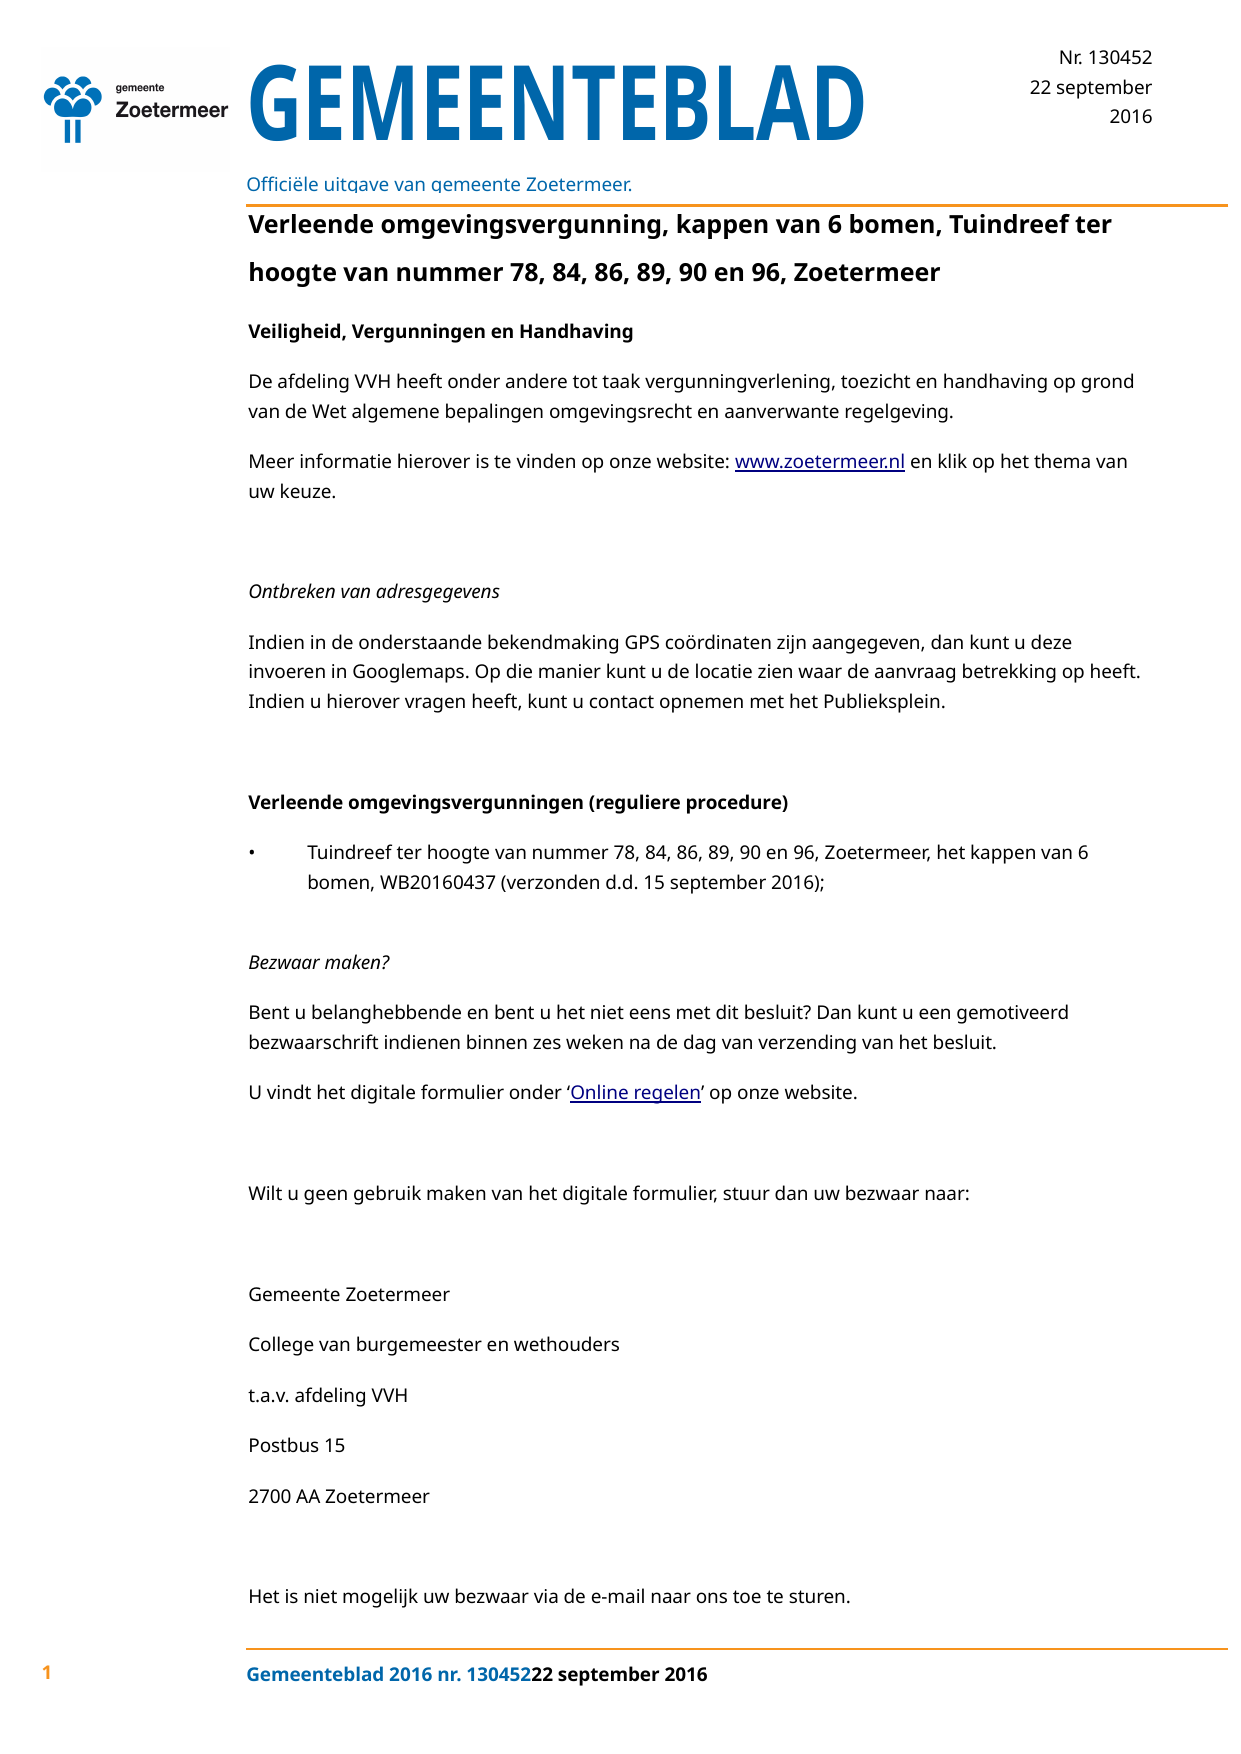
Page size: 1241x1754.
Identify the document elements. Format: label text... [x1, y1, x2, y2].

text Het is niet mogelijk uw bezwaar via de e-mail naar ons toe te sturen. [248, 1584, 1152, 1609]
text t.a.v. afdeling VVH [248, 1382, 1152, 1408]
text Ontbreken van adresgegevens [248, 579, 1152, 604]
text 2700 AA Zoetermeer [248, 1483, 1152, 1509]
text U vindt het digitale formulier onder ‘Online regelen’ op onze website. [248, 1079, 1152, 1105]
text Wilt u geen gebruik maken van het digitale formulier, stuur dan uw bezwaar naar: [248, 1180, 1152, 1206]
text Veiligheid, Vergunningen en Handhaving [248, 318, 1152, 344]
text Gemeente Zoetermeer [248, 1281, 1152, 1307]
text Indien in de onderstaande bekendmaking GPS coördinaten zijn aangegeven, dan kunt u deze invoeren in Googlemaps. Op die manier kunt u de locatie zien waar de aanvraag betrekking op heeft. Indien u hierover vragen heeft, kunt u contact opnemen met het Publieksplein. [248, 629, 1152, 714]
text Verleende omgevingsvergunning, kappen van 6 bomen, Tuindreef ter hoogte van nummer 78, 84, 86, 89, 90 en 96, Zoetermeer [248, 207, 1152, 288]
text Verleende omgevingsvergunningen (reguliere procedure) [248, 789, 1152, 815]
list Tuindreef ter hoogte van nummer 78, 84, 86, 89, 90 en 96, Zoetermeer, het kappen van 6 bomen, WB20160437 (verzonden d.d. 15 september 2016); [248, 839, 1152, 895]
text Bezwaar maken? [248, 949, 1152, 975]
text College van burgemeester en wethouders [248, 1332, 1152, 1357]
text Bent u belanghebbende en bent u het niet eens met dit besluit? Dan kunt u een gemotiveerd bezwaarschrift indienen binnen zes weken na de dag van verzending van het besluit. [248, 999, 1152, 1055]
text De afdeling VVH heeft onder andere tot taak vergunningverlening, toezicht en handhaving op grond van de Wet algemene bepalingen omgevingsrecht en aanverwante regelgeving. [248, 368, 1152, 424]
text Meer informatie hierover is te vinden op onze website: www.zoetermeer.nl en klik op het thema van uw keuze. [248, 448, 1152, 504]
text Postbus 15 [248, 1432, 1152, 1458]
picture [41, 47, 231, 172]
